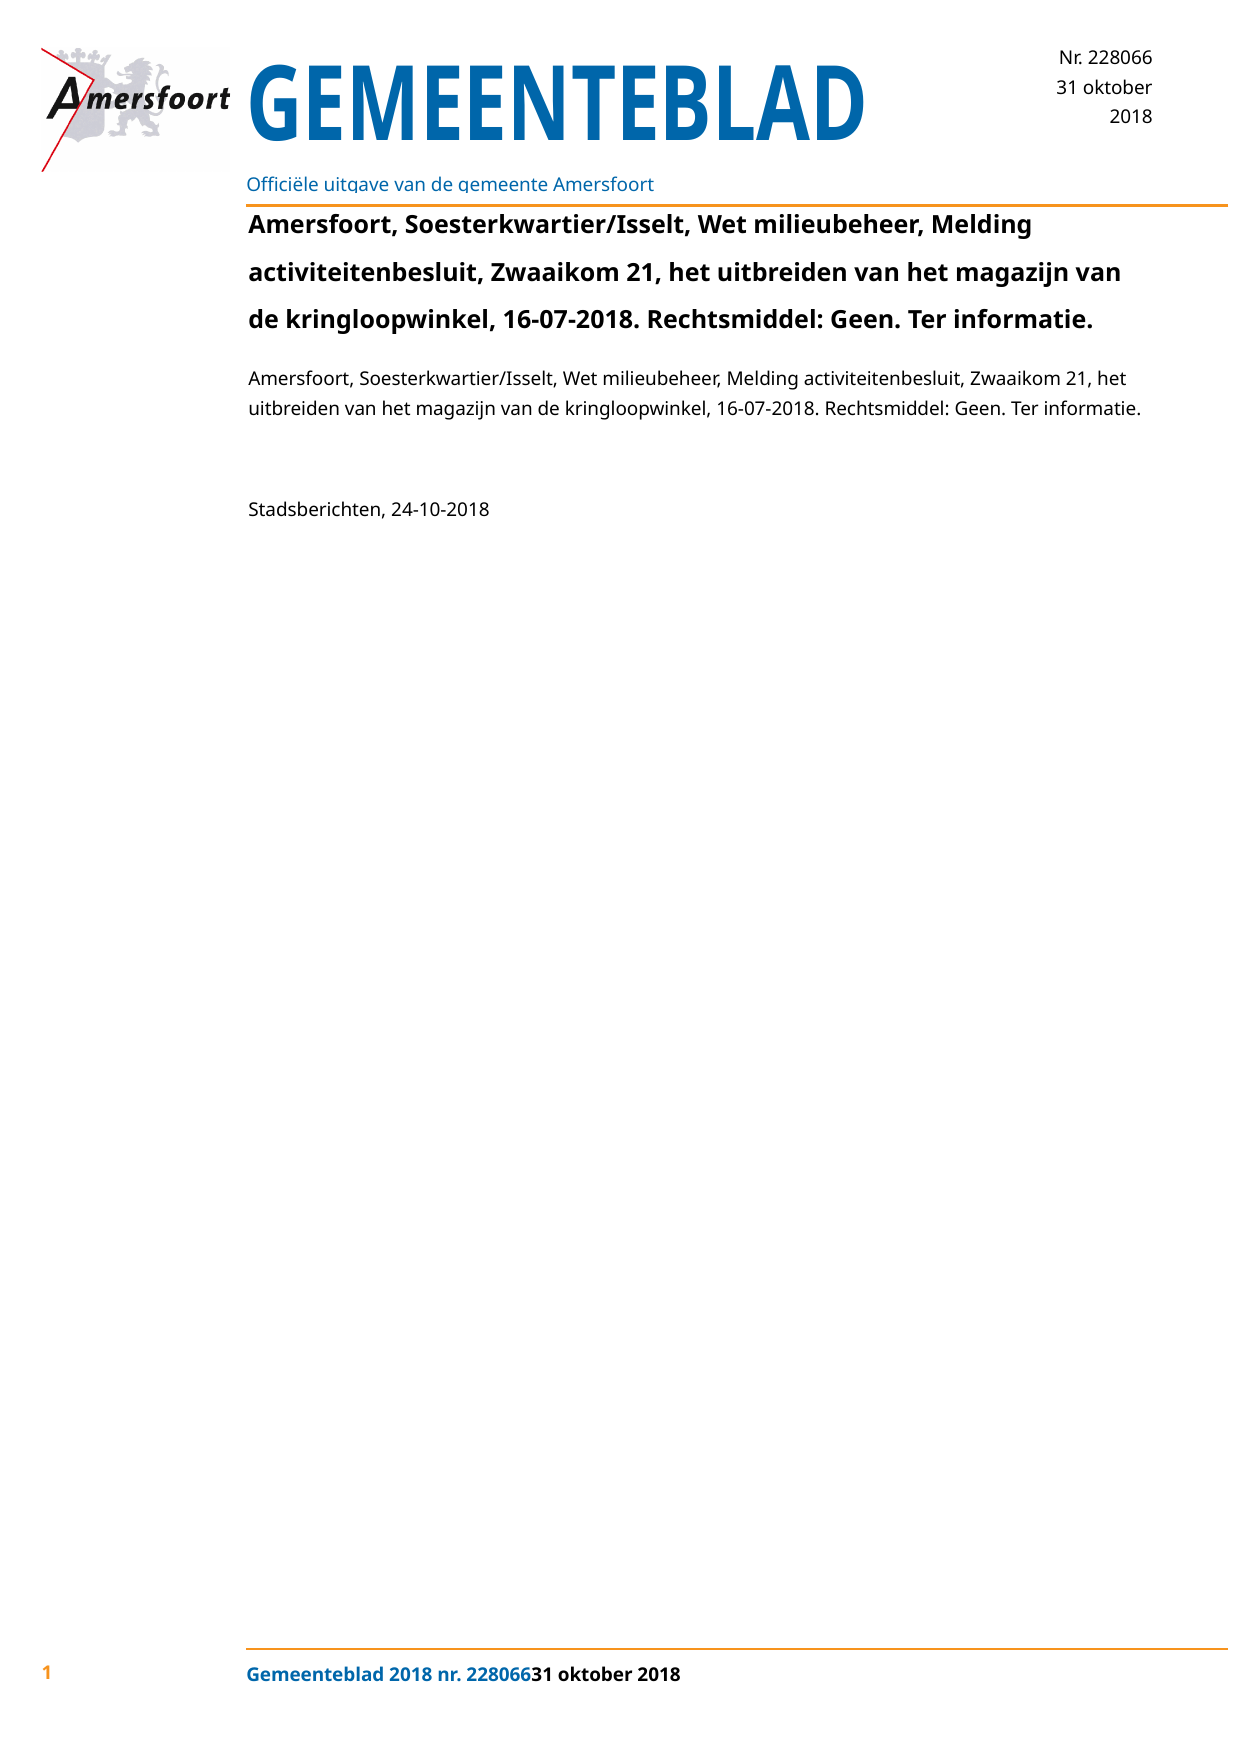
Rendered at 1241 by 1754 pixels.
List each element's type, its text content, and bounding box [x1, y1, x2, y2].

text Amersfoort, Soesterkwartier/Isselt, Wet milieubeheer, Melding activiteitenbesluit, Zwaaikom 21, het uitbreiden van het magazijn van de kringloopwinkel, 16-07-2018. Rechtsmiddel: Geen. Ter informatie. [248, 207, 1152, 336]
picture [41, 47, 231, 172]
text Amersfoort, Soesterkwartier/Isselt, Wet milieubeheer, Melding activiteitenbesluit, Zwaaikom 21, het uitbreiden van het magazijn van de kringloopwinkel, 16-07-2018. Rechtsmiddel: Geen. Ter informatie. [248, 366, 1152, 421]
text Stadsberichten, 24-10-2018 [248, 496, 1152, 522]
